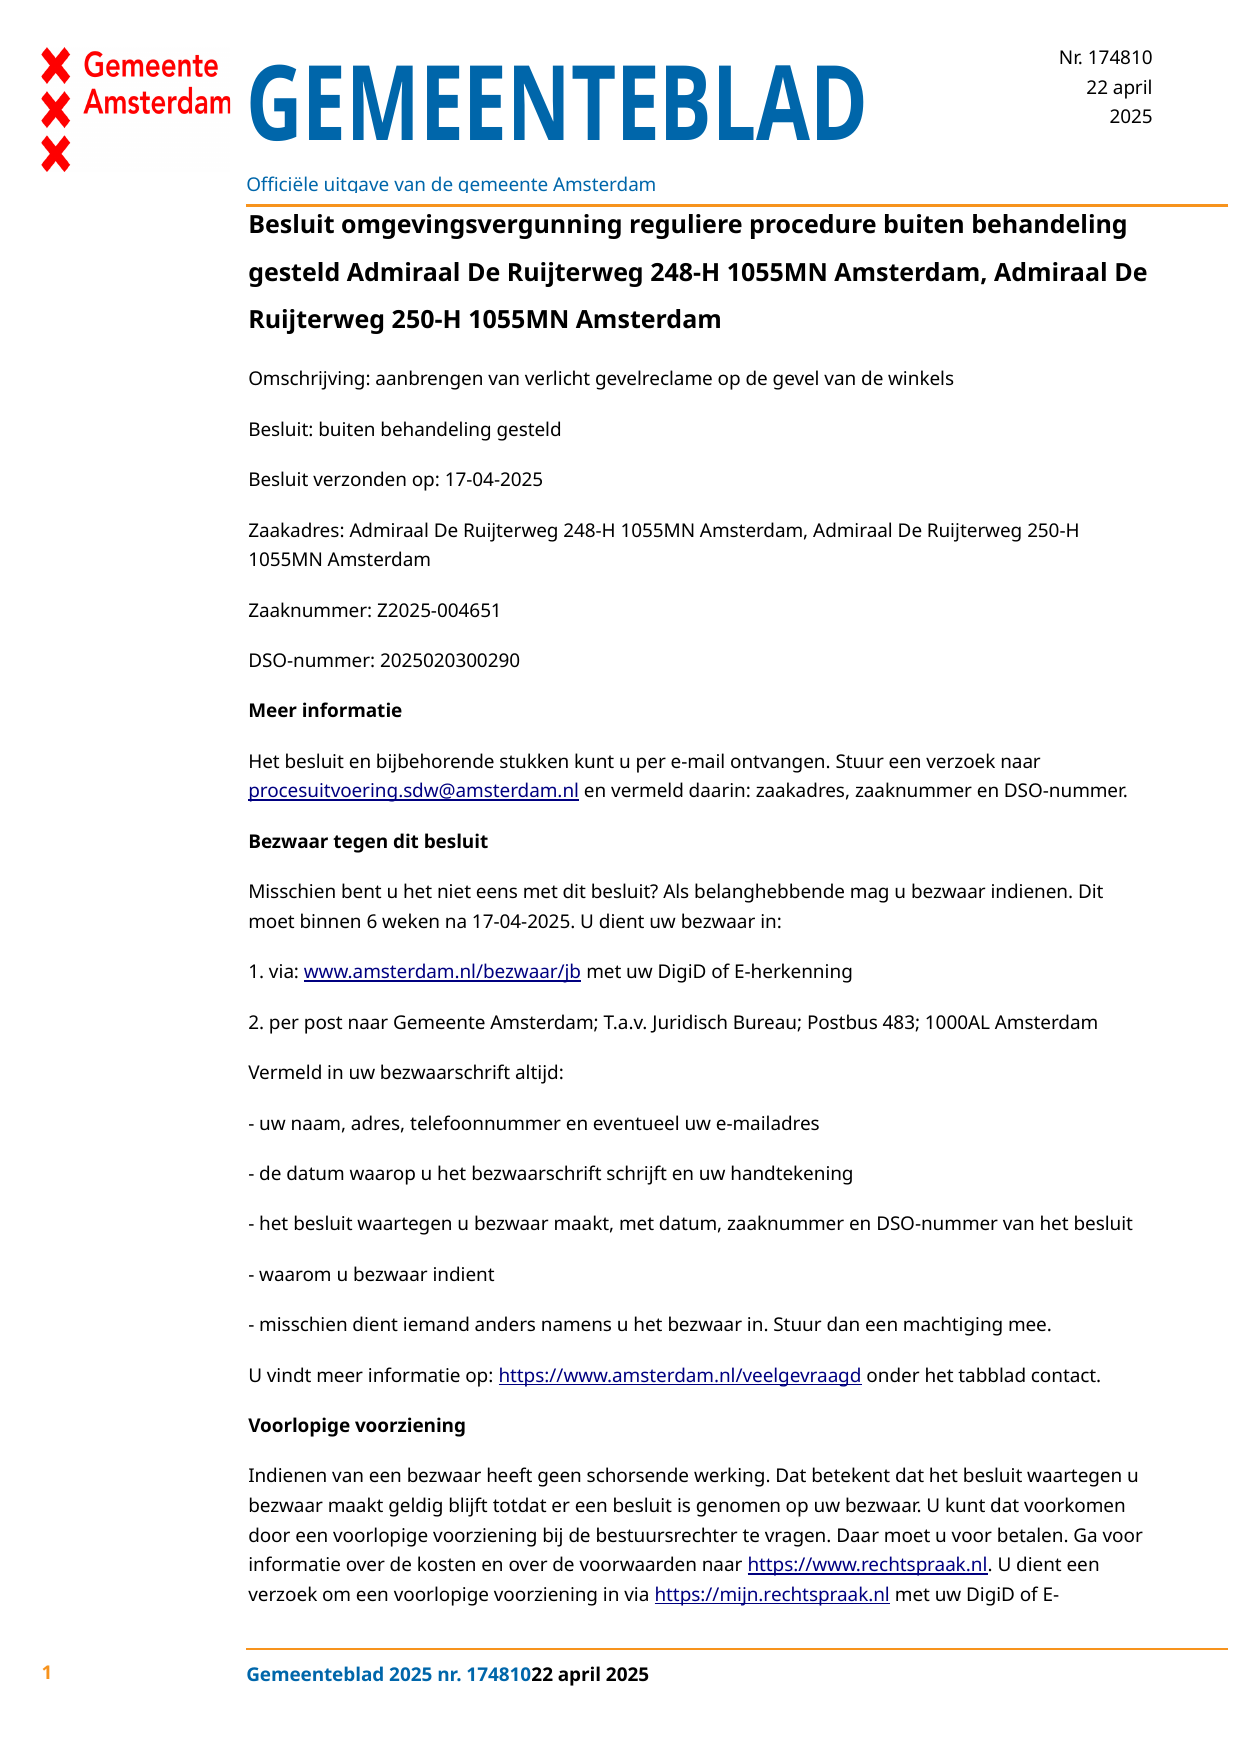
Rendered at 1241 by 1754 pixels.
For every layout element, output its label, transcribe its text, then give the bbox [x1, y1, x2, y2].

picture [41, 47, 231, 172]
text - misschien dient iemand anders namens u het bezwaar in. Stuur dan een machtiging mee. [248, 1311, 1152, 1337]
text - het besluit waartegen u bezwaar maakt, met datum, zaaknummer en DSO-nummer van het besluit [248, 1211, 1152, 1236]
text Zaaknummer: Z2025-004651 [248, 597, 1152, 622]
text Besluit: buiten behandeling gesteld [248, 416, 1152, 442]
text - waarom u bezwaar indient [248, 1261, 1152, 1287]
text Vermeld in uw bezwaarschrift altijd: [248, 1059, 1152, 1085]
text - de datum waarop u het bezwaarschrift schrijft en uw handtekening [248, 1160, 1152, 1186]
text Indienen van een bezwaar heeft geen schorsende werking. Dat betekent dat het besluit waartegen u bezwaar maakt geldig blijft totdat er een besluit is genomen op uw bezwaar. U kunt dat voorkomen door een voorlopige voorziening bij de bestuursrechter te vragen. Daar moet u voor betalen. Ga voor informatie over de kosten en over de voorwaarden naar https://www.rechtspraak.nl. U dient een verzoek om een voorlopige voorziening in via https://mijn.rechtspraak.nl met uw DigiD of E- [248, 1463, 1152, 1607]
text DSO-nummer: 2025020300290 [248, 647, 1152, 673]
text Het besluit en bijbehorende stukken kunt u per e-mail ontvangen. Stuur een verzoek naar procesuitvoering.sdw@amsterdam.nl en vermeld daarin: zaakadres, zaaknummer en DSO-nummer. [248, 748, 1152, 803]
text Misschien bent u het niet eens met dit besluit? Als belanghebbende mag u bezwaar indienen. Dit moet binnen 6 weken na 17-04-2025. U dient uw bezwaar in: [248, 878, 1152, 934]
text - uw naam, adres, telefoonnummer en eventueel uw e-mailadres [248, 1110, 1152, 1135]
text Besluit verzonden op: 17-04-2025 [248, 466, 1152, 492]
text Bezwaar tegen dit besluit [248, 828, 1152, 854]
text 2. per post naar Gemeente Amsterdam; T.a.v. Juridisch Bureau; Postbus 483; 1000AL Amsterdam [248, 1009, 1152, 1034]
text 1. via: www.amsterdam.nl/bezwaar/jb met uw DigiD of E-herkenning [248, 958, 1152, 984]
text Zaakadres: Admiraal De Ruijterweg 248-H 1055MN Amsterdam, Admiraal De Ruijterweg 250-H 1055MN Amsterdam [248, 517, 1152, 572]
text Omschrijving: aanbrengen van verlicht gevelreclame op de gevel van de winkels [248, 366, 1152, 391]
text Meer informatie [248, 698, 1152, 723]
text Voorlopige voorziening [248, 1412, 1152, 1438]
text U vindt meer informatie op: https://www.amsterdam.nl/veelgevraagd onder het tabblad contact. [248, 1362, 1152, 1387]
text Besluit omgevingsvergunning reguliere procedure buiten behandeling gesteld Admiraal De Ruijterweg 248-H 1055MN Amsterdam, Admiraal De Ruijterweg 250-H 1055MN Amsterdam [248, 207, 1152, 336]
